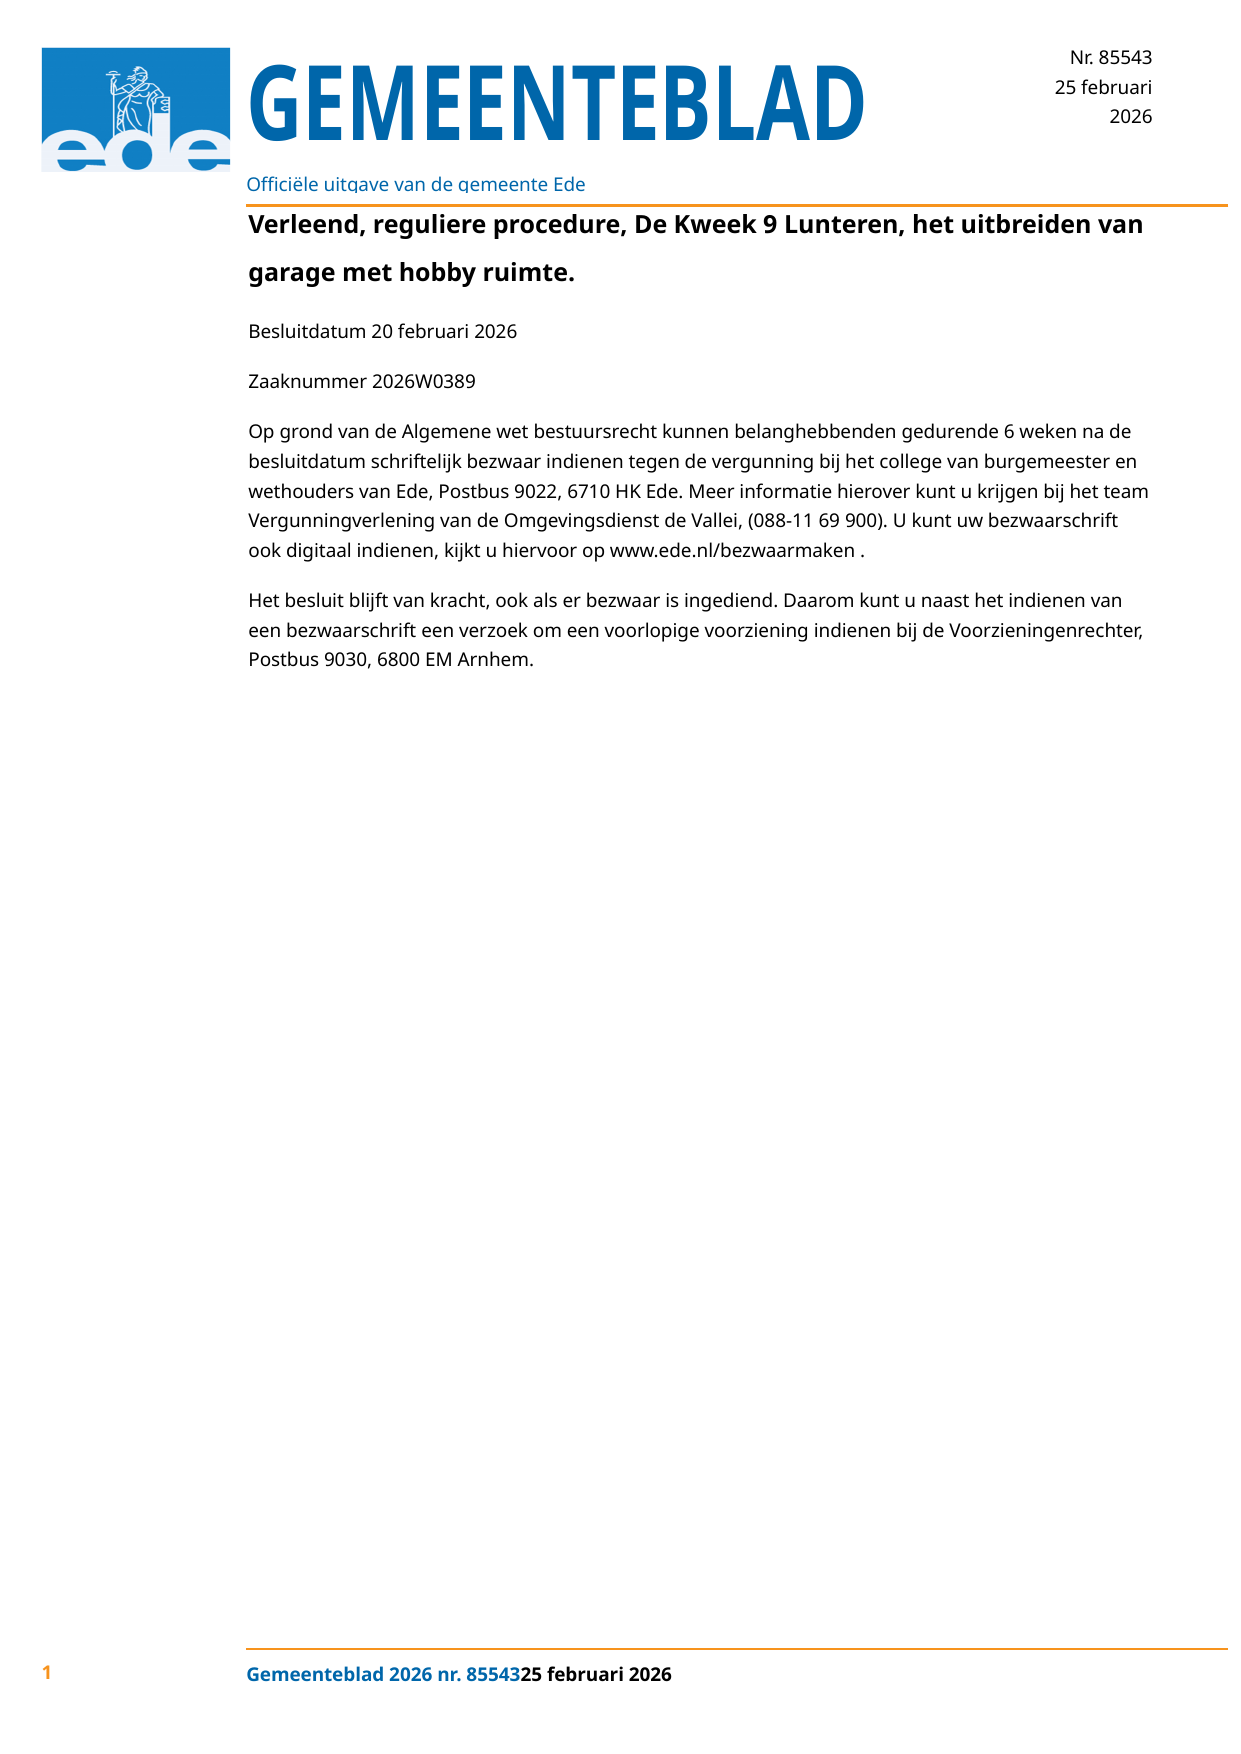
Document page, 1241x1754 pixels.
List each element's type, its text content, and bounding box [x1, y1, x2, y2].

text Het besluit blijft van kracht, ook als er bezwaar is ingediend. Daarom kunt u naast het indienen van een bezwaarschrift een verzoek om een voorlopige voorziening indienen bij de Voorzieningenrechter, Postbus 9030, 6800 EM Arnhem. [248, 587, 1152, 672]
text Op grond van de Algemene wet bestuursrecht kunnen belanghebbenden gedurende 6 weken na de besluitdatum schriftelijk bezwaar indienen tegen de vergunning bij het college van burgemeester en wethouders van Ede, Postbus 9022, 6710 HK Ede. Meer informatie hierover kunt u krijgen bij het team Vergunningverlening van de Omgevingsdienst de Vallei, (088-11 69 900). U kunt uw bezwaarschrift ook digitaal indienen, kijkt u hiervoor op www.ede.nl/bezwaarmaken . [248, 419, 1152, 563]
text Zaaknummer 2026W0389 [248, 368, 1152, 394]
picture [41, 47, 231, 172]
text Besluitdatum 20 februari 2026 [248, 318, 1152, 344]
text Verleend, reguliere procedure, De Kweek 9 Lunteren, het uitbreiden van garage met hobby ruimte. [248, 207, 1152, 288]
